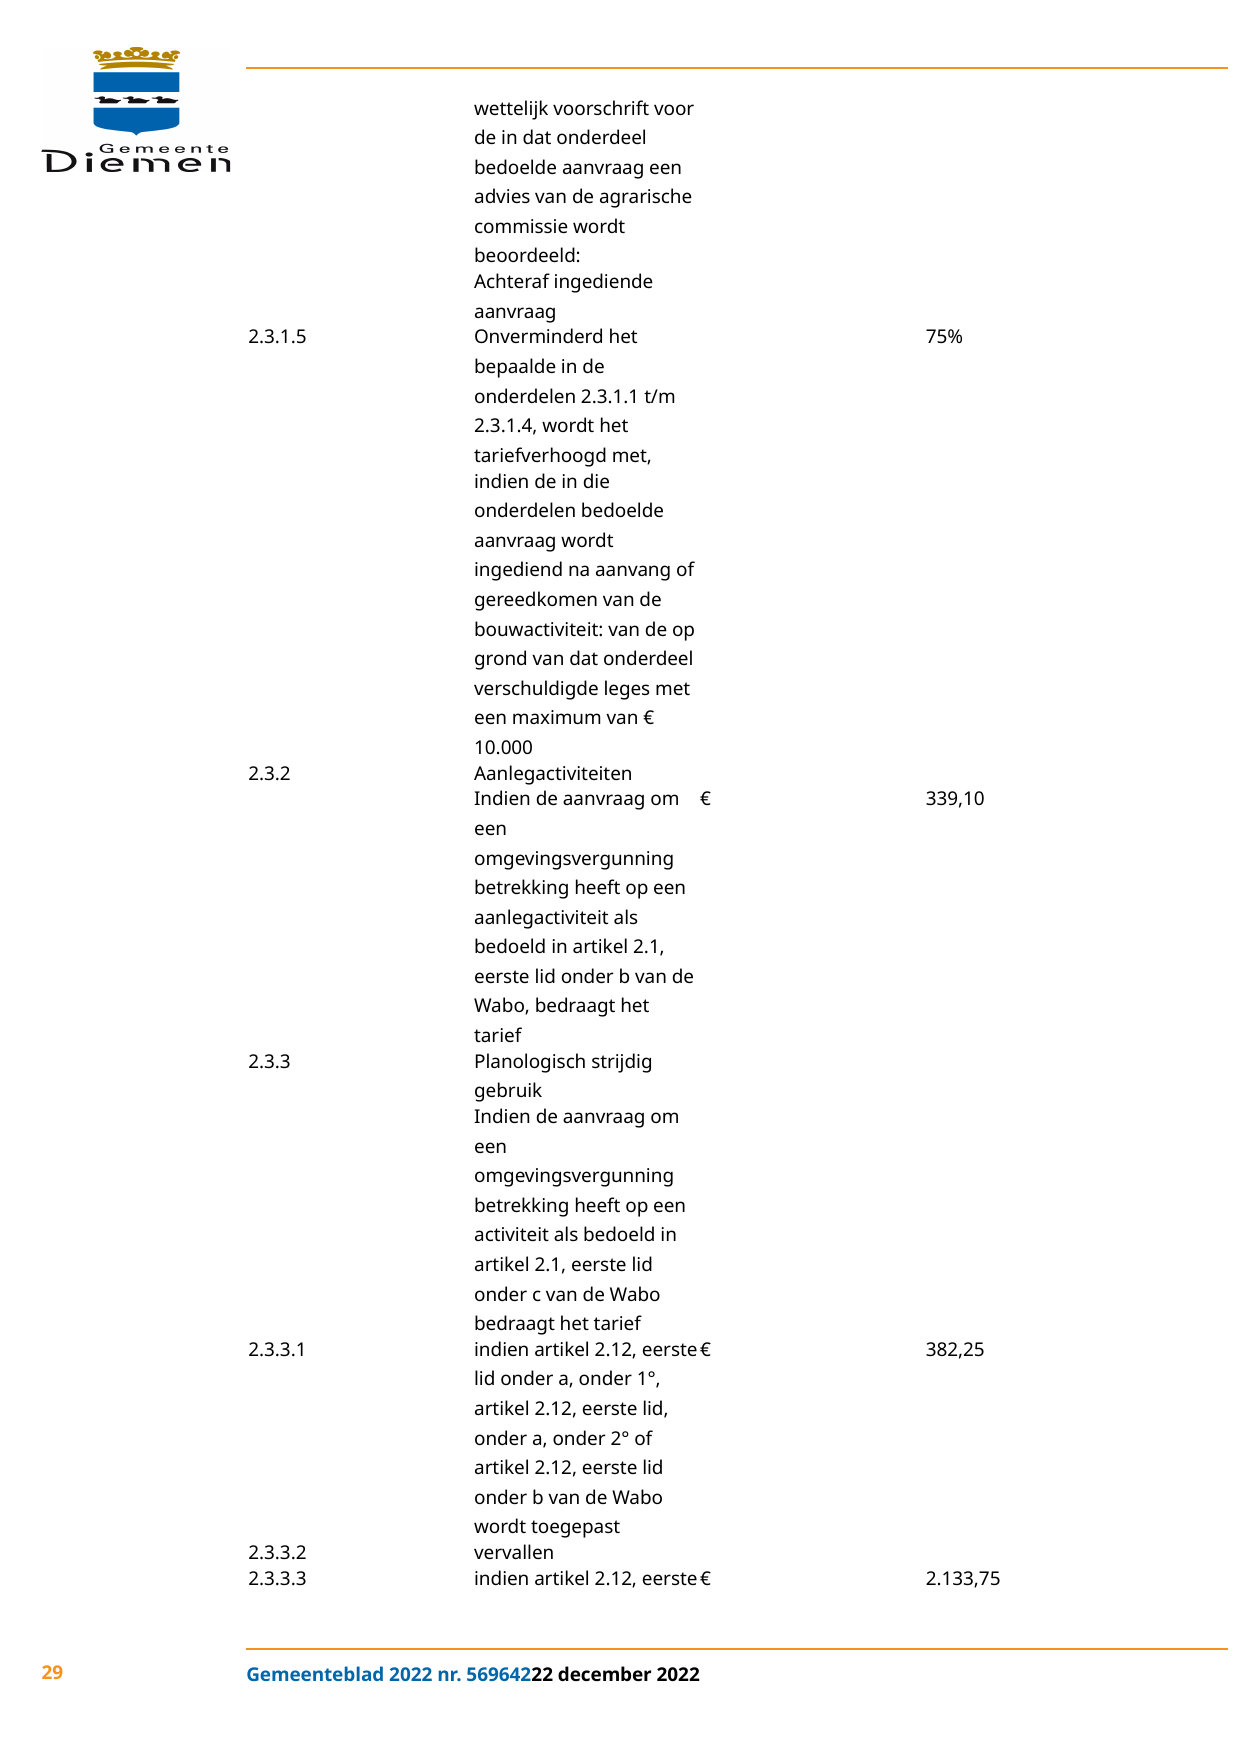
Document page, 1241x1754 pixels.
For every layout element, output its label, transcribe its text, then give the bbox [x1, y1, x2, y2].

table_cell [700, 1103, 926, 1336]
table_cell 75% [926, 324, 1152, 468]
table_cell [926, 1048, 1152, 1103]
table_cell [700, 269, 926, 324]
table_cell Indien de aanvraag om een omgevingsvergunning betrekking heeft op een activiteit als bedoeld in artikel 2.1, eerste lid onder c van de Wabo bedraagt het tarief [474, 1103, 700, 1336]
table_cell Indien de aanvraag om een omgevingsvergunning betrekking heeft op een aanlegactiviteit als bedoeld in artikel 2.1, eerste lid onder b van de Wabo, bedraagt het tarief [474, 786, 700, 1048]
table_cell [700, 1539, 926, 1565]
table_cell [926, 269, 1152, 324]
table_cell vervallen [474, 1539, 700, 1565]
table_cell € [700, 1565, 926, 1591]
table_cell Planologisch strijdig gebruik [474, 1048, 700, 1103]
table_cell [700, 95, 926, 268]
table_cell 339,10 [926, 786, 1152, 1048]
table_cell 2.3.2 [248, 760, 474, 786]
picture [41, 47, 231, 172]
table_cell Onverminderd het bepaalde in de onderdelen 2.3.1.1 t/m 2.3.1.4, wordt het tariefverhoogd met, [474, 324, 700, 468]
table_cell indien de in die onderdelen bedoelde aanvraag wordt ingediend na aanvang of gereedkomen van de bouwactiviteit: van de op grond van dat onderdeel verschuldigde leges met een maximum van € 10.000 [474, 468, 700, 760]
table_cell 2.3.3.1 [248, 1336, 474, 1539]
table_cell [248, 269, 474, 324]
table_cell [926, 468, 1152, 760]
table_cell [248, 786, 474, 1048]
table_cell indien artikel 2.12, eerste lid onder a, onder 1°, artikel 2.12, eerste lid, onder a, onder 2° of artikel 2.12, eerste lid onder b van de Wabo wordt toegepast [474, 1336, 700, 1539]
table_cell Achteraf ingediende aanvraag [474, 269, 700, 324]
table_cell [700, 324, 926, 468]
table_cell [926, 1103, 1152, 1336]
table_cell [248, 95, 474, 268]
table_cell Aanlegactiviteiten [474, 760, 700, 786]
table_cell [700, 468, 926, 760]
table_cell wettelijk voorschrift voor de in dat onderdeel bedoelde aanvraag een advies van de agrarische commissie wordt beoordeeld: [474, 95, 700, 268]
table_cell [248, 468, 474, 760]
table_cell [700, 1048, 926, 1103]
table_cell € [700, 1336, 926, 1539]
table_cell [926, 95, 1152, 268]
table_cell [926, 1539, 1152, 1565]
table_cell 2.3.3.2 [248, 1539, 474, 1565]
table_cell [248, 1103, 474, 1336]
table_cell 2.3.3 [248, 1048, 474, 1103]
table_cell [926, 760, 1152, 786]
table_cell 2.133,75 [926, 1565, 1152, 1591]
table_cell [700, 760, 926, 786]
table_cell 2.3.3.3 [248, 1565, 474, 1591]
table_cell 2.3.1.5 [248, 324, 474, 468]
table_cell € [700, 786, 926, 1048]
table_cell 382,25 [926, 1336, 1152, 1539]
table_cell indien artikel 2.12, eerste [474, 1565, 700, 1591]
